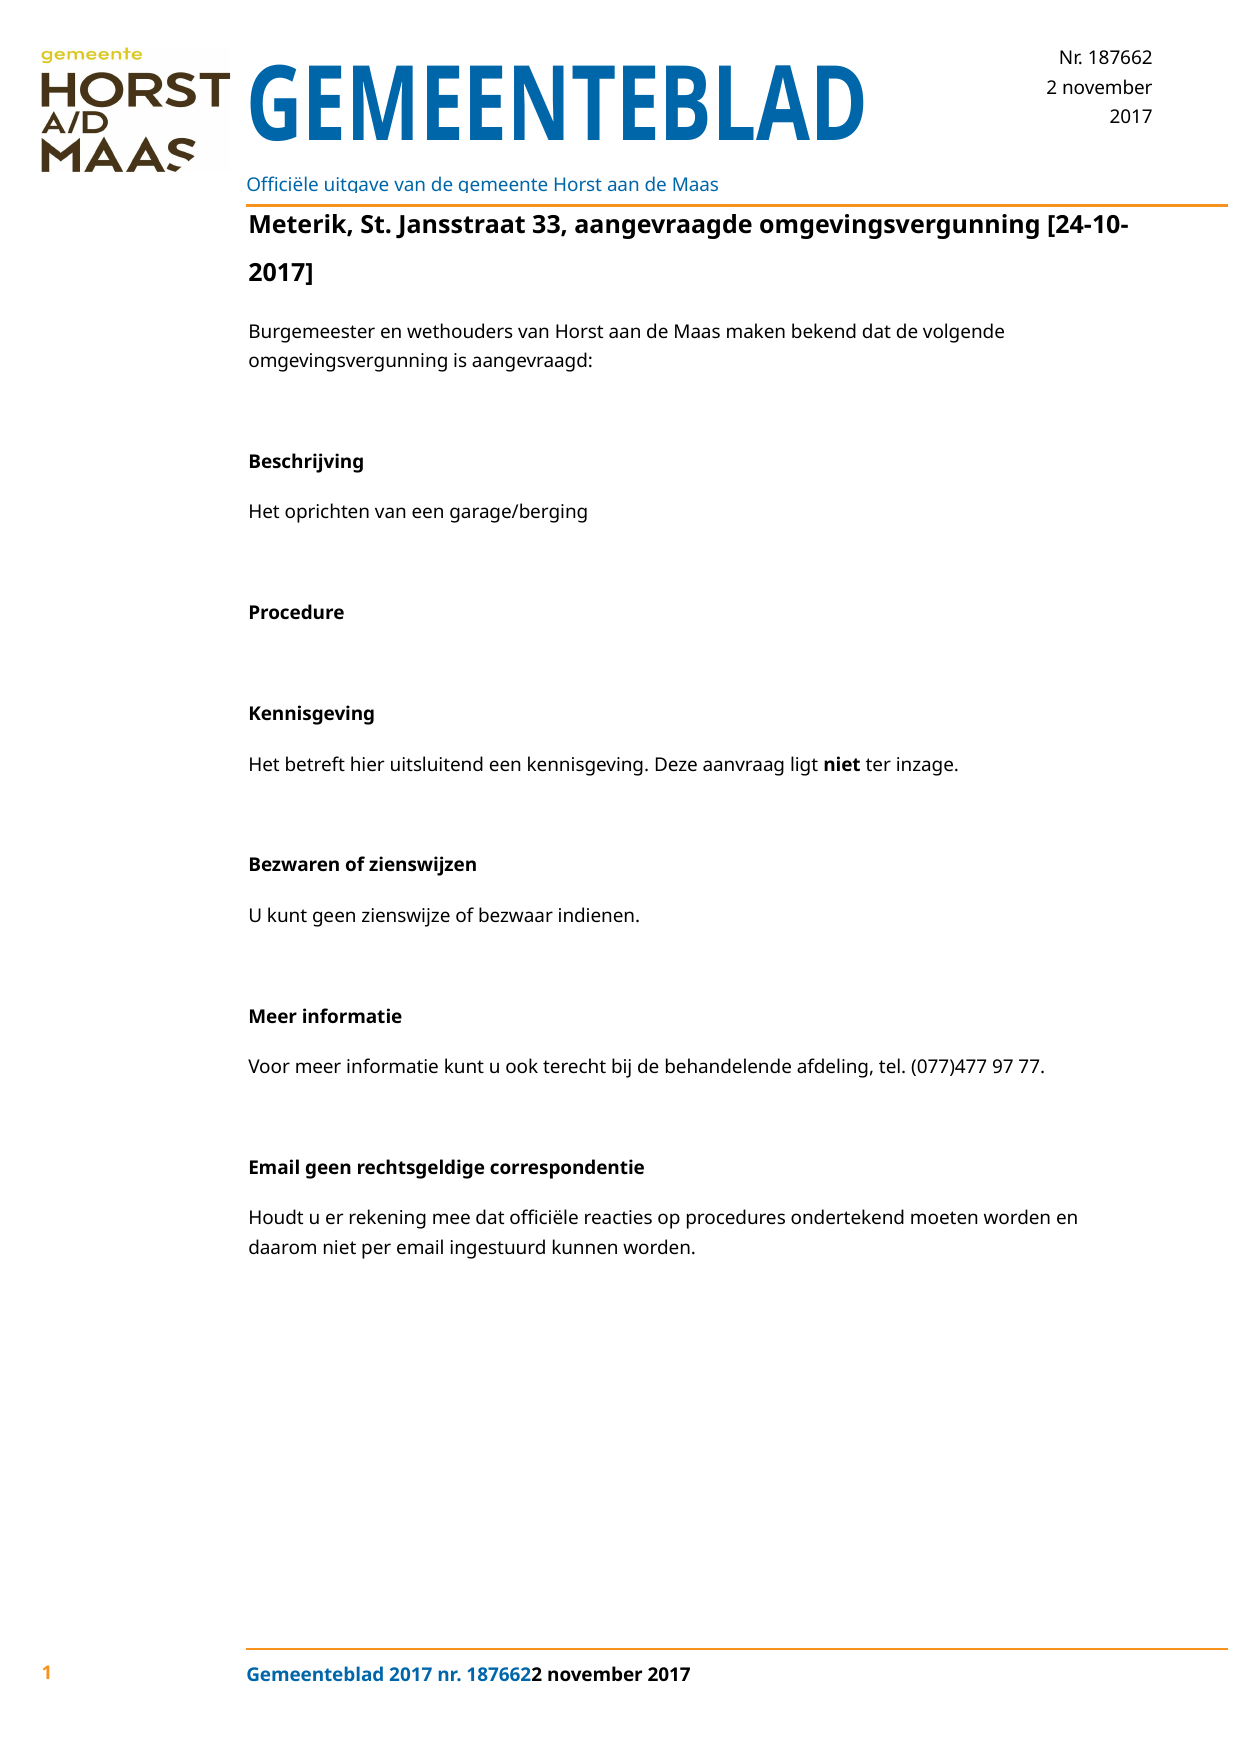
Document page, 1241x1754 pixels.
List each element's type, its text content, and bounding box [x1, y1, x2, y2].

text Bezwaren of zienswijzen [248, 852, 1152, 877]
text Beschrijving [248, 448, 1152, 474]
text Burgemeester en wethouders van Horst aan de Maas maken bekend dat de volgende omgevingsvergunning is aangevraagd: [248, 318, 1152, 373]
text Houdt u er rekening mee dat officiële reacties op procedures ondertekend moeten worden en daarom niet per email ingestuurd kunnen worden. [248, 1204, 1152, 1260]
text Het oprichten van een garage/berging [248, 499, 1152, 524]
text Email geen rechtsgeldige correspondentie [248, 1154, 1152, 1180]
text Het betreft hier uitsluitend een kennisgeving. Deze aanvraag ligt niet ter inzage. [248, 751, 1152, 777]
text Kennisgeving [248, 700, 1152, 726]
text U kunt geen zienswijze of bezwaar indienen. [248, 902, 1152, 928]
text Procedure [248, 599, 1152, 625]
picture [41, 47, 231, 172]
text Meterik, St. Jansstraat 33, aangevraagde omgevingsvergunning [24-10-2017] [248, 207, 1152, 288]
text Voor meer informatie kunt u ook terecht bij de behandelende afdeling, tel. (077)477 97 77. [248, 1053, 1152, 1079]
text Meer informatie [248, 1003, 1152, 1029]
